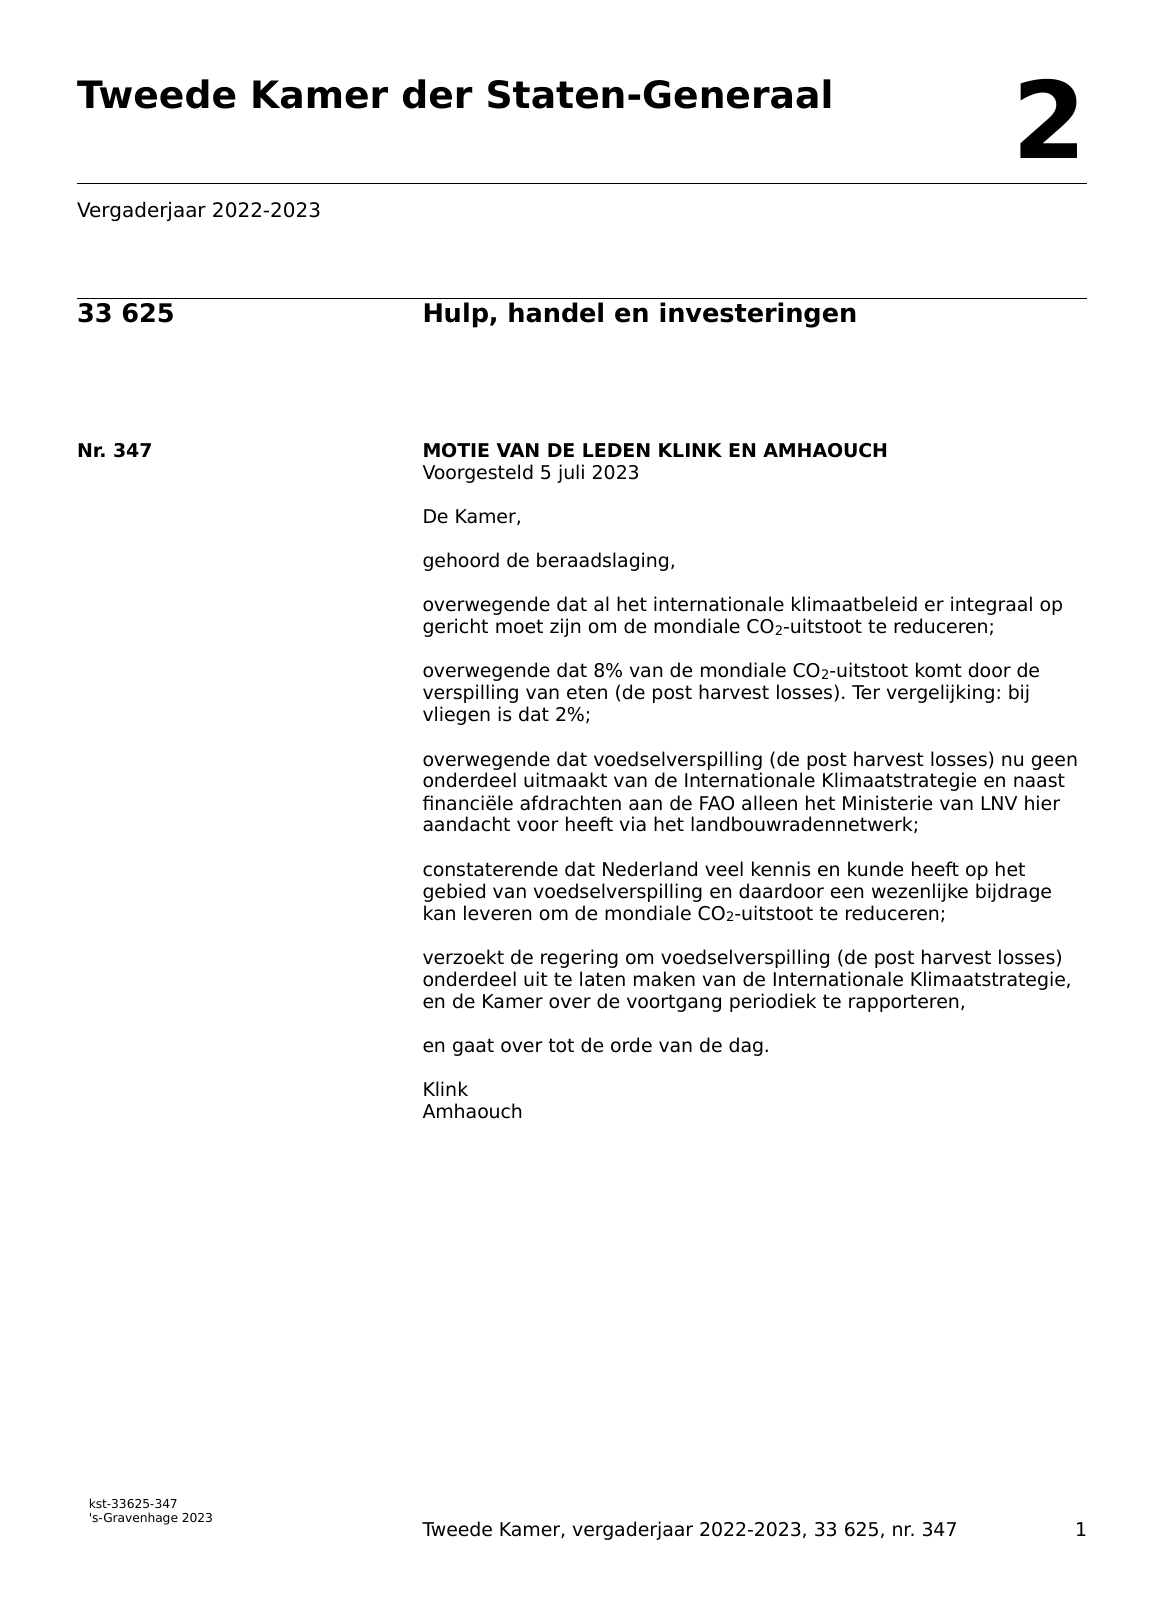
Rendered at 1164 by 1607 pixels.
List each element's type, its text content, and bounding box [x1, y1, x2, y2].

text Klink [422, 1079, 1087, 1101]
text verzoekt de regering om voedselverspilling (de post harvest losses) onderdeel uit te laten maken van de Internationale Klimaatstrategie, en de Kamer over de voortgang periodiek te rapporteren, [422, 947, 1087, 1013]
subtitle Nr. 347 MOTIE VAN DE LEDEN KLINK EN AMHAOUCH [77, 440, 1087, 462]
text Amhaouch [422, 1101, 1087, 1123]
text constaterende dat Nederland veel kennis en kunde heeft op het gebied van voedselverspilling en daardoor een wezenlijke bijdrage kan leveren om de mondiale CO2-uitstoot te reduceren; [422, 858, 1087, 924]
text kst-33625-347 [88, 1497, 323, 1511]
text en gaat over tot de orde van de dag. [422, 1035, 1087, 1057]
text overwegende dat al het internationale klimaatbeleid er integraal op gericht moet zijn om de mondiale CO2-uitstoot te reduceren; [422, 594, 1087, 638]
table_header 2 [886, 59, 1087, 183]
table_header Tweede Kamer der Staten-Generaal [77, 59, 886, 183]
text gehoord de beraadslaging, [422, 550, 1087, 572]
text Voorgesteld 5 juli 2023 [422, 462, 1087, 484]
text De Kamer, [422, 506, 1087, 528]
table_cell Vergaderjaar 2022-2023 [77, 184, 1087, 298]
text overwegende dat voedselverspilling (de post harvest losses) nu geen onderdeel uitmaakt van de Internationale Klimaatstrategie en naast financiële afdrachten aan de FAO alleen het Ministerie van LNV hier aandacht voor heeft via het landbouwradennetwerk; [422, 748, 1087, 836]
text overwegende dat 8% van de mondiale CO2-uitstoot komt door de verspilling van eten (de post harvest losses). Ter vergelijking: bij vliegen is dat 2%; [422, 660, 1087, 726]
subtitle 33 625 Hulp, handel en investeringen [77, 299, 1087, 329]
text 's-Gravenhage 2023 [88, 1511, 323, 1525]
